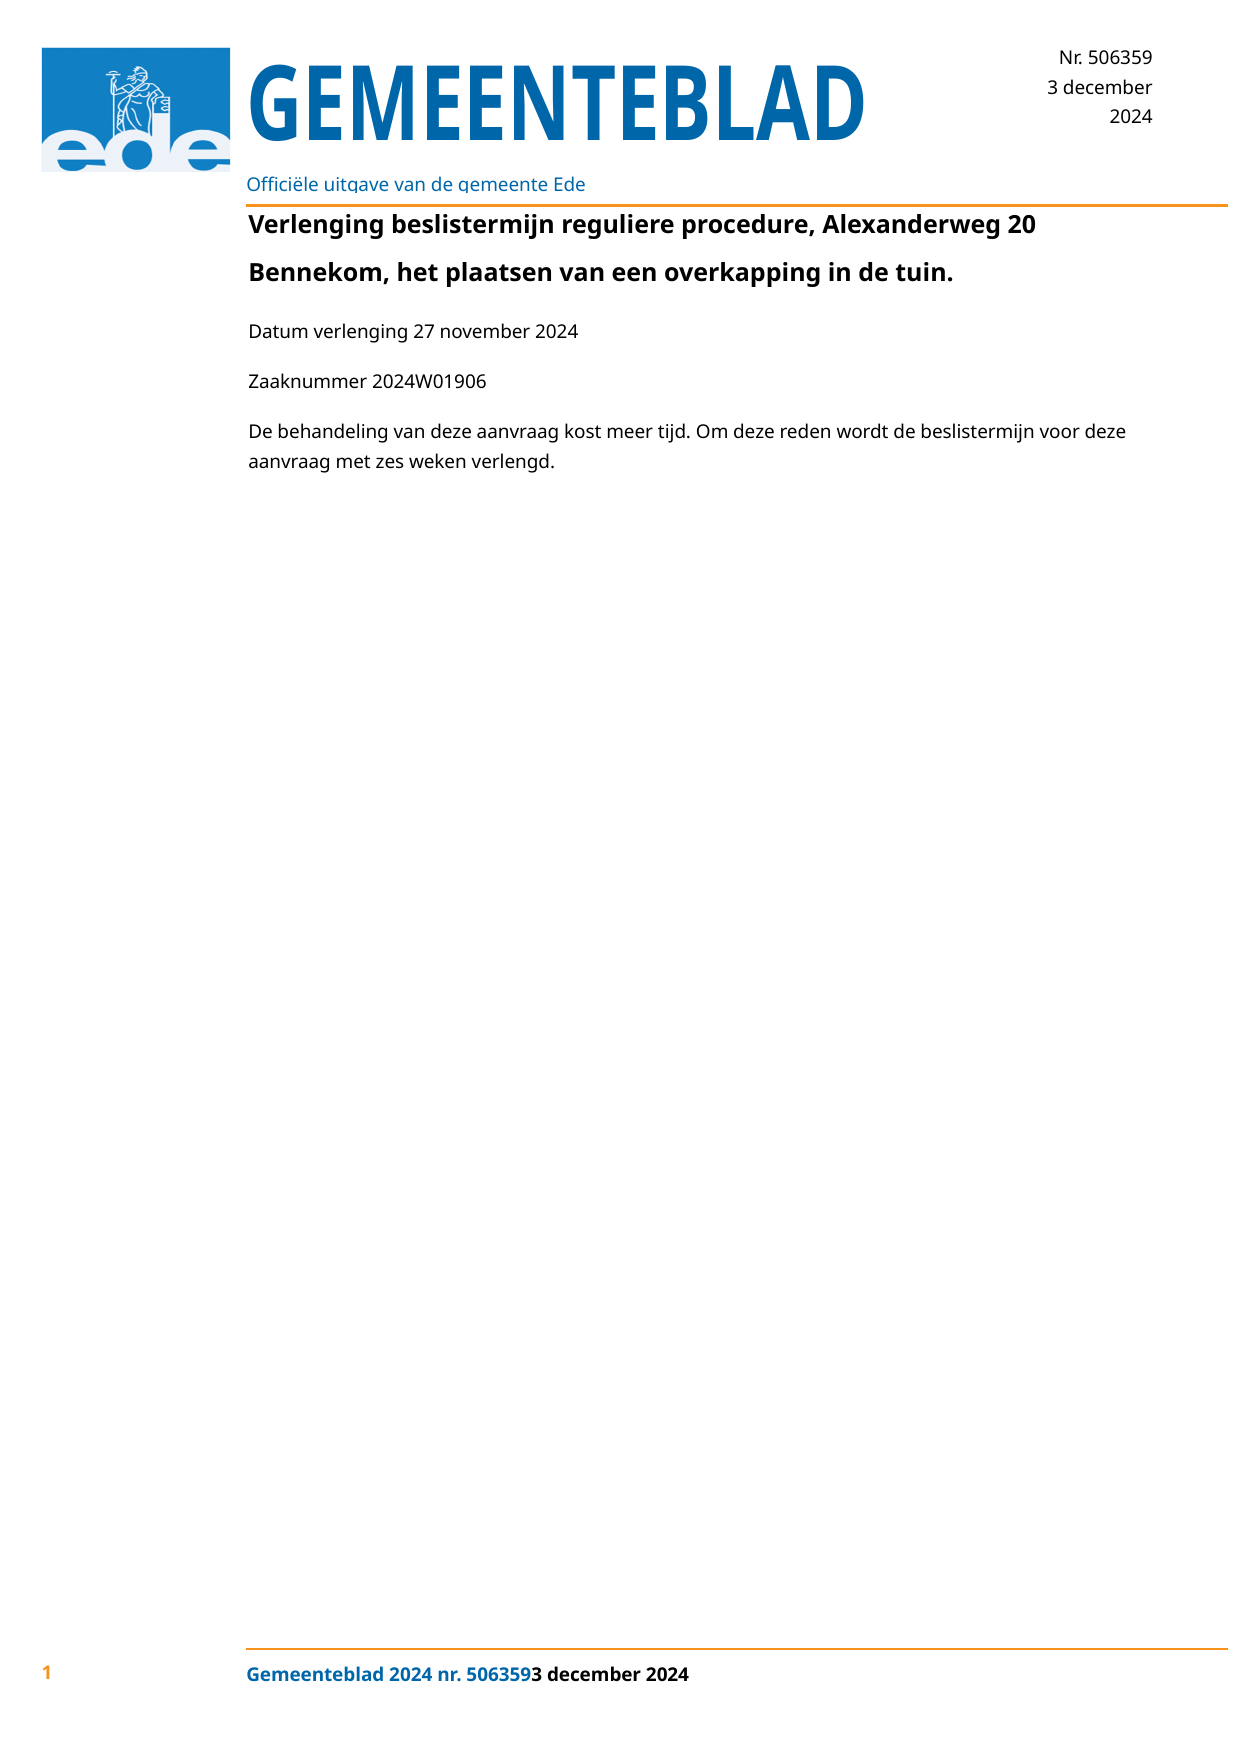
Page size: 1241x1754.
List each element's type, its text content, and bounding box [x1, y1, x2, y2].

text Verlenging beslistermijn reguliere procedure, Alexanderweg 20 Bennekom, het plaatsen van een overkapping in de tuin. [248, 207, 1152, 288]
text Zaaknummer 2024W01906 [248, 368, 1152, 394]
text De behandeling van deze aanvraag kost meer tijd. Om deze reden wordt de beslistermijn voor deze aanvraag met zes weken verlengd. [248, 419, 1152, 474]
text Datum verlenging 27 november 2024 [248, 318, 1152, 344]
picture [41, 47, 231, 172]
